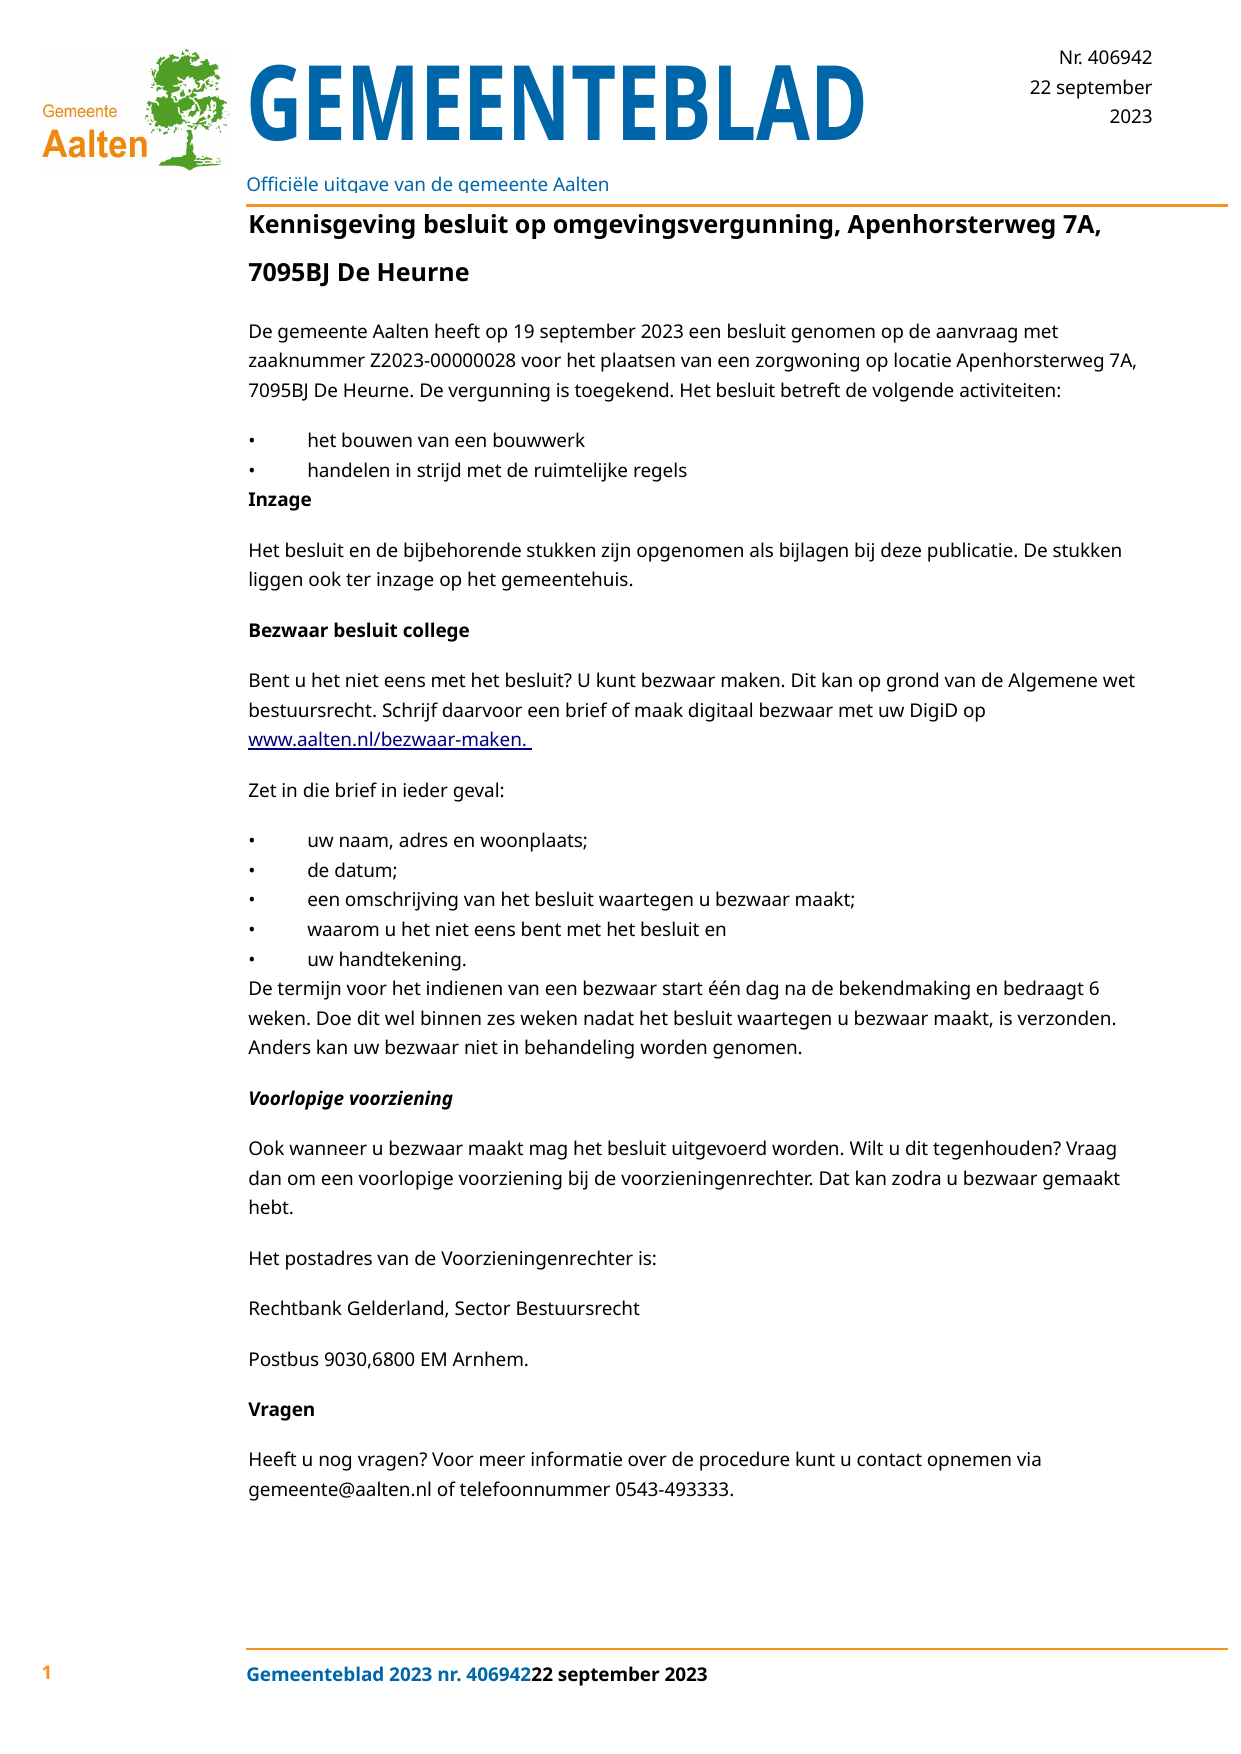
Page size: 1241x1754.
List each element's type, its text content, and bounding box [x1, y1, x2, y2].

text Postbus 9030,6800 EM Arnhem. [248, 1346, 1152, 1372]
text Voorlopige voorziening [248, 1085, 1152, 1111]
text De termijn voor het indienen van een bezwaar start één dag na de bekendmaking en bedraagt 6 weken. Doe dit wel binnen zes weken nadat het besluit waartegen u bezwaar maakt, is verzonden. Anders kan uw bezwaar niet in behandeling worden genomen. [248, 975, 1152, 1060]
text Heeft u nog vragen? Voor meer informatie over de procedure kunt u contact opnemen via gemeente@aalten.nl of telefoonnummer 0543-493333. [248, 1447, 1152, 1502]
list een omschrijving van het besluit waartegen u bezwaar maakt; [248, 887, 1152, 912]
text Bent u het niet eens met het besluit? U kunt bezwaar maken. Dit kan op grond van de Algemene wet bestuursrecht. Schrijf daarvoor een brief of maak digitaal bezwaar met uw DigiD op www.aalten.nl/bezwaar-maken. [248, 667, 1152, 752]
list uw handtekening. [248, 946, 1152, 972]
text Inzage [248, 487, 1152, 512]
text Bezwaar besluit college [248, 617, 1152, 643]
text Zet in die brief in ieder geval: [248, 777, 1152, 803]
text Vragen [248, 1396, 1152, 1422]
text De gemeente Aalten heeft op 19 september 2023 een besluit genomen op de aanvraag met zaaknummer Z2023-00000028 voor het plaatsen van een zorgwoning op locatie Apenhorsterweg 7A, 7095BJ De Heurne. De vergunning is toegekend. Het besluit betreft de volgende activiteiten: [248, 318, 1152, 403]
list uw naam, adres en woonplaats; [248, 827, 1152, 853]
list waarom u het niet eens bent met het besluit en [248, 916, 1152, 942]
list de datum; [248, 857, 1152, 883]
text Het besluit en de bijbehorende stukken zijn opgenomen als bijlagen bij deze publicatie. De stukken liggen ook ter inzage op het gemeentehuis. [248, 537, 1152, 592]
text Het postadres van de Voorzieningenrechter is: [248, 1245, 1152, 1271]
list handelen in strijd met de ruimtelijke regels [248, 457, 1152, 483]
text Kennisgeving besluit op omgevingsvergunning, Apenhorsterweg 7A, 7095BJ De Heurne [248, 207, 1152, 288]
text Ook wanneer u bezwaar maakt mag het besluit uitgevoerd worden. Wilt u dit tegenhouden? Vraag dan om een voorlopige voorziening bij de voorzieningenrechter. Dat kan zodra u bezwaar gemaakt hebt. [248, 1135, 1152, 1220]
text Rechtbank Gelderland, Sector Bestuursrecht [248, 1295, 1152, 1321]
picture [41, 47, 231, 172]
list het bouwen van een bouwwerk [248, 427, 1152, 453]
